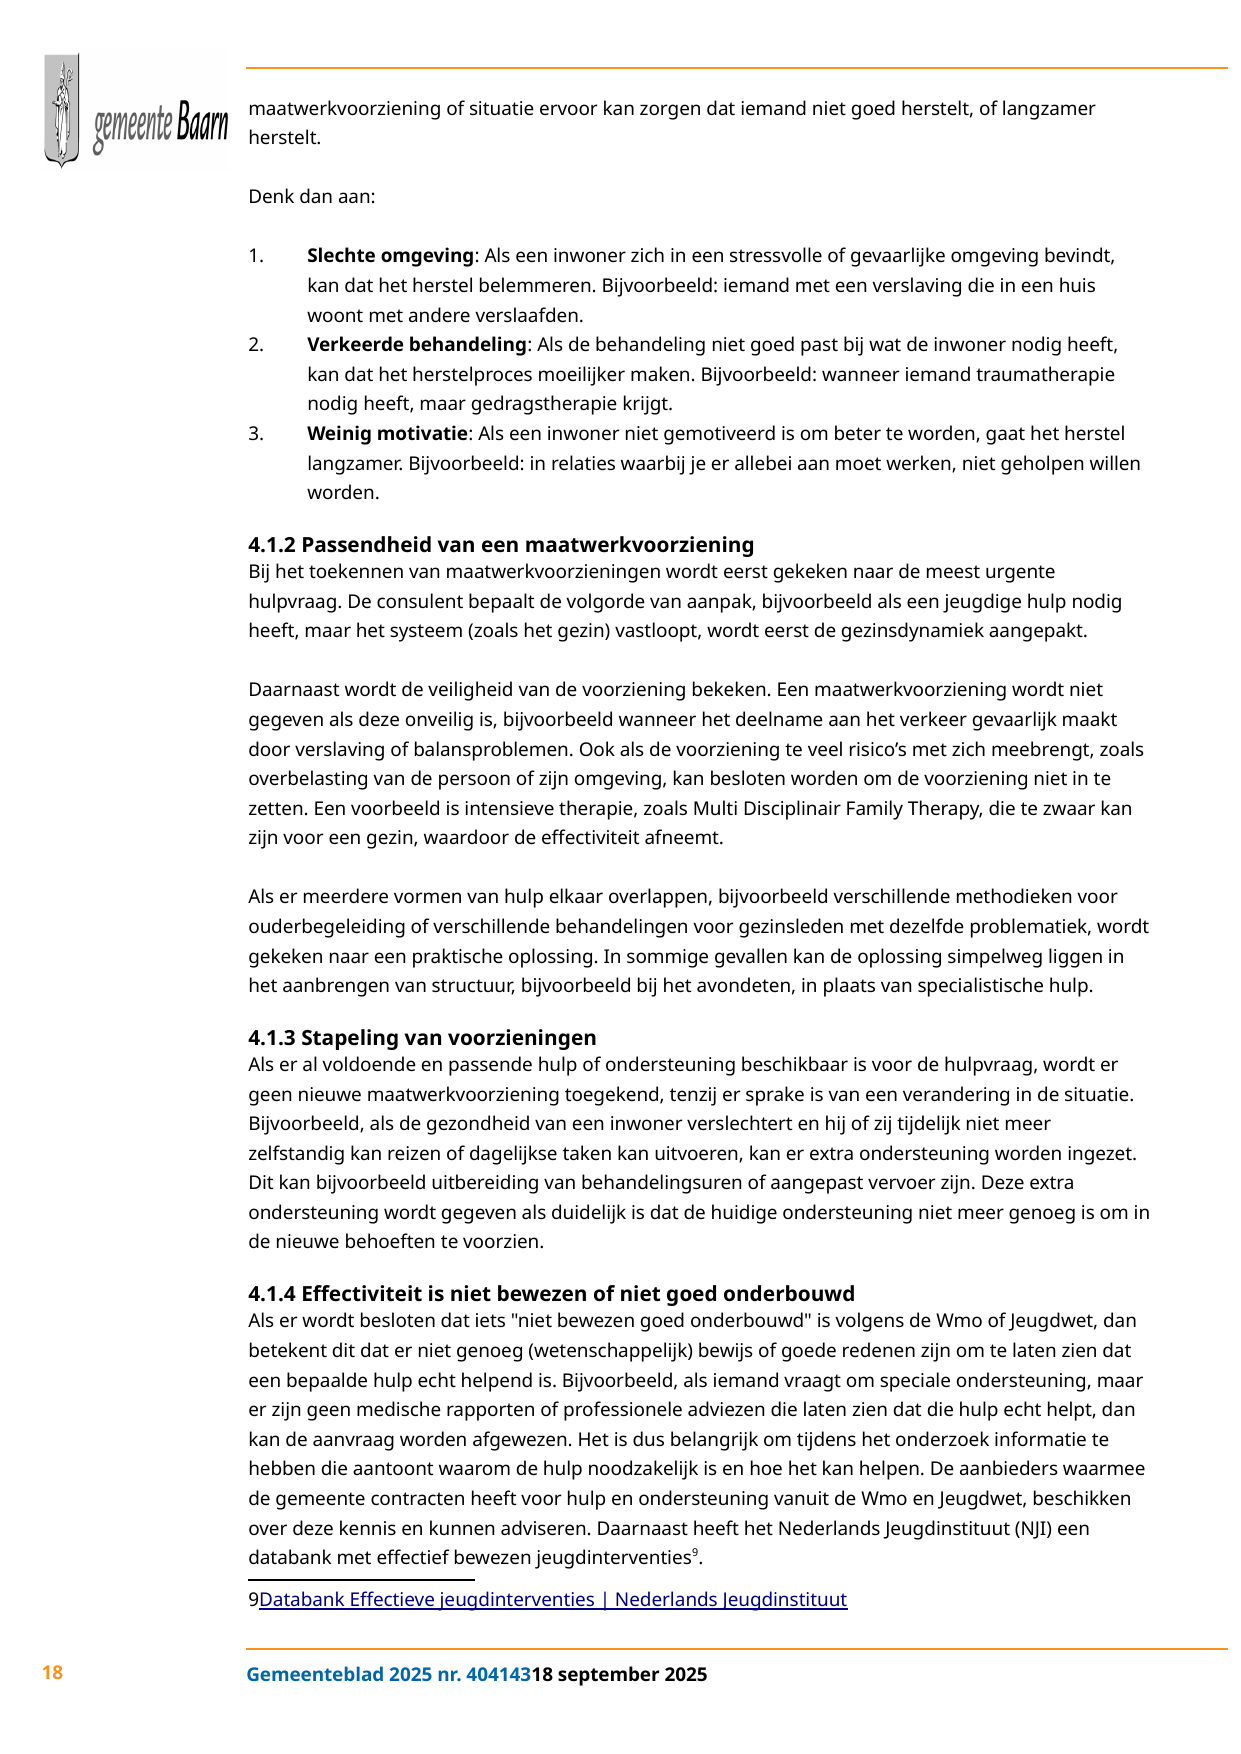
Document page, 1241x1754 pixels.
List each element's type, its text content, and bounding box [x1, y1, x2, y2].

text Als er meerdere vormen van hulp elkaar overlappen, bijvoorbeeld verschillende methodieken voor ouderbegeleiding of verschillende behandelingen voor gezinsleden met dezelfde problematiek, wordt gekeken naar een praktische oplossing. In sommige gevallen kan de oplossing simpelweg liggen in het aanbrengen van structuur, bijvoorbeeld bij het avondeten, in plaats van specialistische hulp. [248, 884, 1152, 998]
text Daarnaast wordt de veiligheid van de voorziening bekeken. Een maatwerkvoorziening wordt niet gegeven als deze onveilig is, bijvoorbeeld wanneer het deelname aan het verkeer gevaarlijk maakt door verslaving of balansproblemen. Ook als de voorziening te veel risico’s met zich meebrengt, zoals overbelasting van de persoon of zijn omgeving, kan besloten worden om de voorziening niet in te zetten. Een voorbeeld is intensieve therapie, zoals Multi Disciplinair Family Therapy, die te zwaar kan zijn voor een gezin, waardoor de effectiviteit afneemt. [248, 677, 1152, 850]
text Als er al voldoende en passende hulp of ondersteuning beschikbaar is voor de hulpvraag, wordt er geen nieuwe maatwerkvoorziening toegekend, tenzij er sprake is van een verandering in de situatie. Bijvoorbeeld, als de gezondheid van een inwoner verslechtert en hij of zij tijdelijk niet meer zelfstandig kan reizen of dagelijkse taken kan uitvoeren, kan er extra ondersteuning worden ingezet. Dit kan bijvoorbeeld uitbereiding van behandelingsuren of aangepast vervoer zijn. Deze extra ondersteuning wordt gegeven als duidelijk is dat de huidige ondersteuning niet meer genoeg is om in de nieuwe behoeften te voorzien. [248, 1051, 1152, 1254]
text Bij het toekennen van maatwerkvoorzieningen wordt eerst gekeken naar de meest urgente hulpvraag. De consulent bepaalt de volgorde van aanpak, bijvoorbeeld als een jeugdige hulp nodig heeft, maar het systeem (zoals het gezin) vastloopt, wordt eerst de gezinsdynamiek aangepakt. [248, 558, 1152, 643]
text 4.1.3 Stapeling van voorzieningen [248, 1023, 1152, 1051]
list Verkeerde behandeling: Als de behandeling niet goed past bij wat de inwoner nodig heeft, kan dat het herstelproces moeilijker maken. Bijvoorbeeld: wanneer iemand traumatherapie nodig heeft, maar gedragstherapie krijgt. [248, 331, 1152, 416]
picture [41, 47, 231, 172]
text 4.1.2 Passendheid van een maatwerkvoorziening [248, 530, 1152, 558]
text Als er wordt besloten dat iets "niet bewezen goed onderbouwd" is volgens de Wmo of Jeugdwet, dan betekent dit dat er niet genoeg (wetenschappelijk) bewijs of goede redenen zijn om te laten zien dat een bepaalde hulp echt helpend is. Bijvoorbeeld, als iemand vraagt om speciale ondersteuning, maar er zijn geen medische rapporten of professionele adviezen die laten zien dat die hulp echt helpt, dan kan de aanvraag worden afgewezen. Het is dus belangrijk om tijdens het onderzoek informatie te hebben die aantoont waarom de hulp noodzakelijk is en hoe het kan helpen. De aanbieders waarmee de gemeente contracten heeft voor hulp en ondersteuning vanuit de Wmo en Jeugdwet, beschikken over deze kennis en kunnen adviseren. Daarnaast heeft het Nederlands Jeugdinstituut (NJI) een databank met effectief bewezen jeugdinterventies. [248, 1308, 1152, 1570]
list Slechte omgeving: Als een inwoner zich in een stressvolle of gevaarlijke omgeving bevindt, kan dat het herstel belemmeren. Bijvoorbeeld: iemand met een verslaving die in een huis woont met andere verslaafden. [248, 243, 1152, 328]
text 4.1.4 Effectiviteit is niet bewezen of niet goed onderbouwd [248, 1279, 1152, 1308]
text Databank Effectieve jeugdinterventies | Nederlands Jeugdinstituut [248, 1586, 1152, 1612]
text Denk dan aan: [248, 183, 1152, 209]
list Weinig motivatie: Als een inwoner niet gemotiveerd is om beter te worden, gaat het herstel langzamer. Bijvoorbeeld: in relaties waarbij je er allebei aan moet werken, niet geholpen willen worden. [248, 420, 1152, 505]
text maatwerkvoorziening of situatie ervoor kan zorgen dat iemand niet goed herstelt, of langzamer herstelt. [248, 95, 1152, 150]
